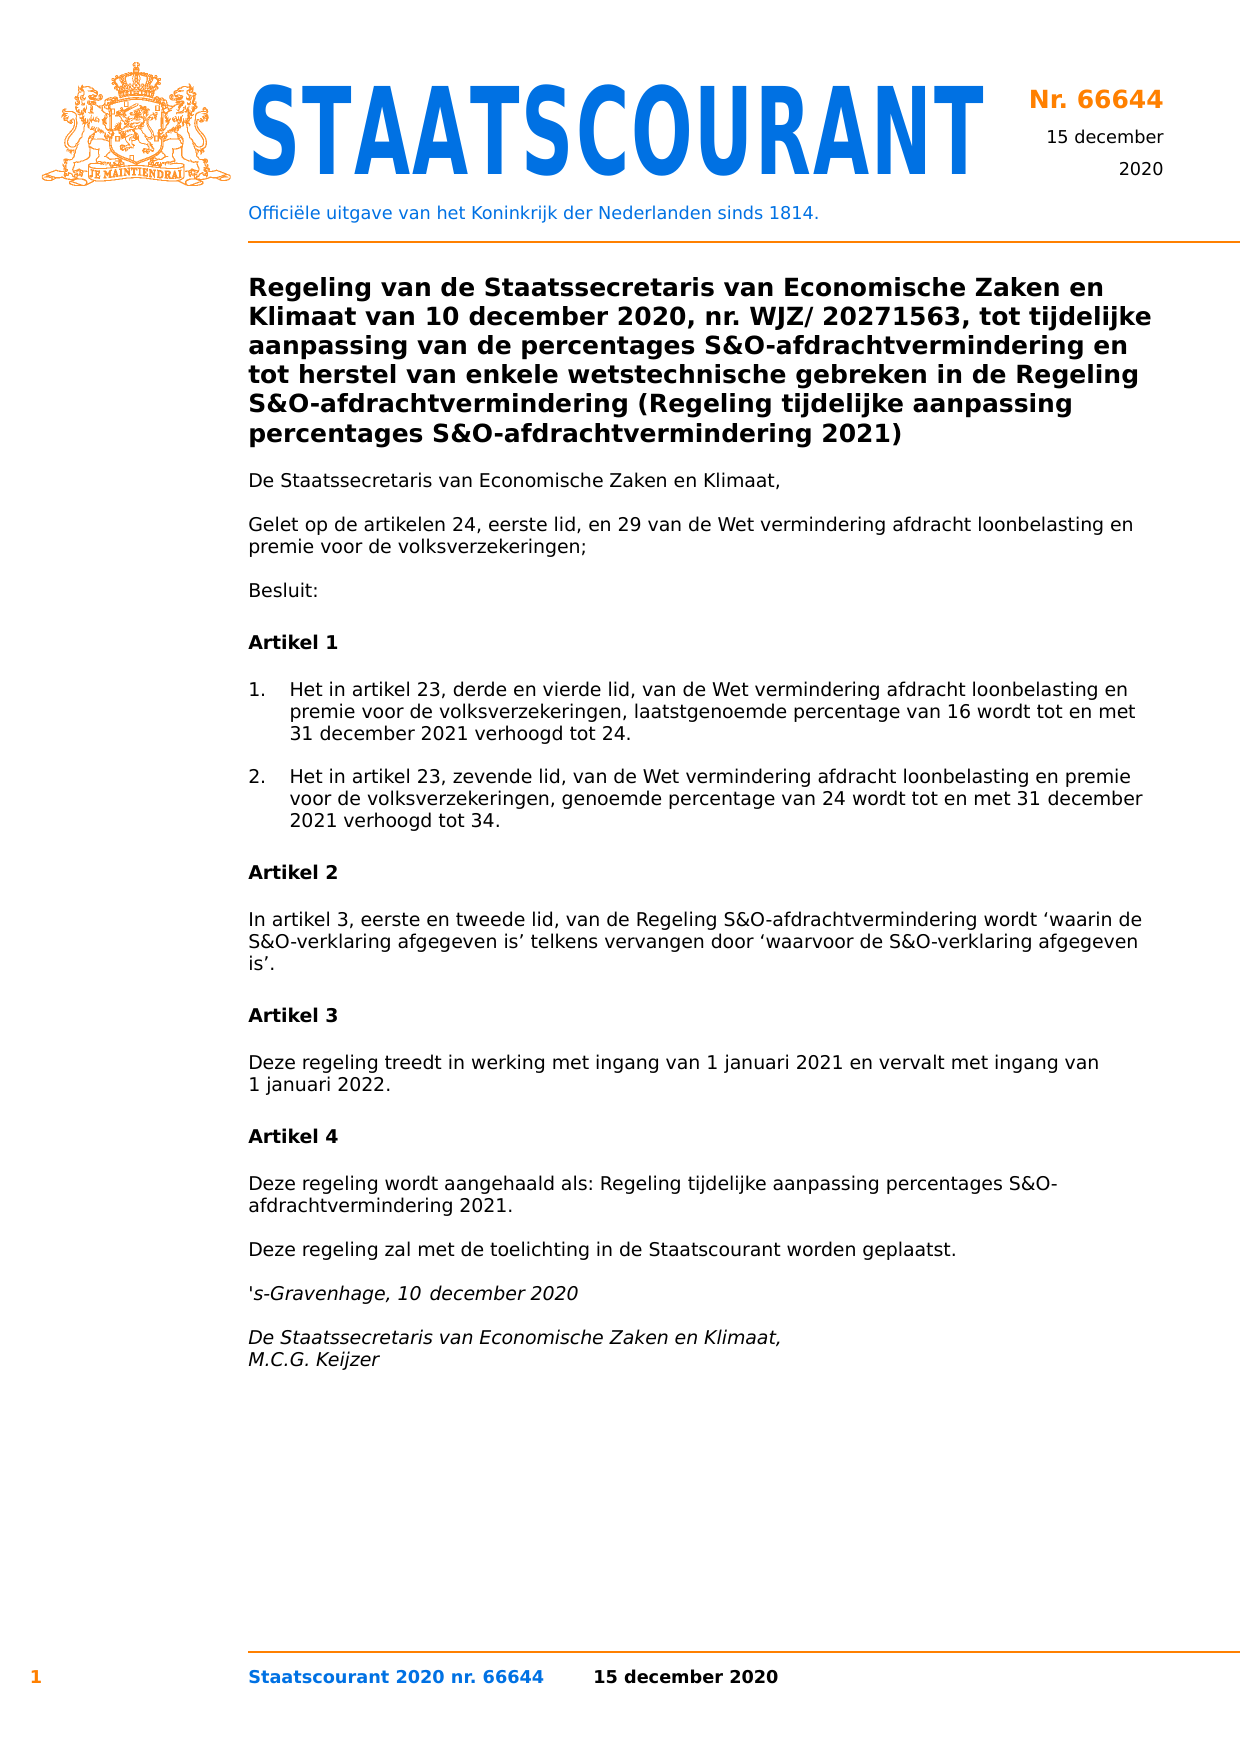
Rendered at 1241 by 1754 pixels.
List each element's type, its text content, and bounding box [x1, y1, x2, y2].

text Besluit: [248, 579, 1163, 602]
picture [41, 62, 231, 186]
table_header [25, 62, 248, 241]
table_cell 2020 [998, 153, 1240, 203]
text De Staatssecretaris van Economische Zaken en Klimaat, [248, 470, 1163, 492]
table_cell Officiële uitgave van het Koninkrijk der Nederlanden sinds 1814. [248, 203, 1240, 241]
text 1. Het in artikel 23, derde en vierde lid, van de Wet vermindering afdracht loonbelasting en premie voor de volksverzekeringen, laatstgenoemde percentage van 16 wordt tot en met 31 december 2021 verhoogd tot 24. [248, 678, 1163, 744]
subtitle Regeling van de Staatssecretaris van Economische Zaken en Klimaat van 10 december 2020, nr. WJZ/ 20271563, tot tijdelijke aanpassing van de percentages S&O-afdrachtvermindering en tot herstel van enkele wetstechnische gebreken in de Regeling S&O-afdrachtvermindering (Regeling tijdelijke aanpassing percentages S&O-afdrachtvermindering 2021) [248, 273, 1163, 448]
subtitle Artikel 3 [248, 1005, 1163, 1027]
text Gelet op de artikelen 24, eerste lid, en 29 van de Wet vermindering afdracht loonbelasting en premie voor de volksverzekeringen; [248, 514, 1163, 558]
text Deze regeling zal met de toelichting in de Staatscourant worden geplaatst. [248, 1239, 1163, 1261]
table_header Nr. 66644 [998, 62, 1240, 121]
subtitle Artikel 4 [248, 1126, 1163, 1148]
table_header STAATSCOURANT [248, 62, 998, 203]
subtitle Artikel 1 [248, 632, 1163, 653]
text In artikel 3, eerste en tweede lid, van de Regeling S&O-afdrachtvermindering wordt ‘waarin de S&O-verklaring afgegeven is’ telkens vervangen door ‘waarvoor de S&O-verklaring afgegeven is’. [248, 909, 1163, 975]
text Deze regeling treedt in werking met ingang van 1 januari 2021 en vervalt met ingang van 1 januari 2022. [248, 1052, 1163, 1096]
table_cell 15 december [998, 121, 1240, 153]
text 2. Het in artikel 23, zevende lid, van de Wet vermindering afdracht loonbelasting en premie voor de volksverzekeringen, genoemde percentage van 24 wordt tot en met 31 december 2021 verhoogd tot 34. [248, 766, 1163, 832]
text Deze regeling wordt aangehaald als: Regeling tijdelijke aanpassing percentages S&O-afdrachtvermindering 2021. [248, 1173, 1163, 1217]
text 's-Gravenhage, 10 december 2020 [248, 1283, 1163, 1305]
text De Staatssecretaris van Economische Zaken en Klimaat, M.C.G. Keijzer [248, 1327, 1163, 1371]
subtitle Artikel 2 [248, 862, 1163, 884]
